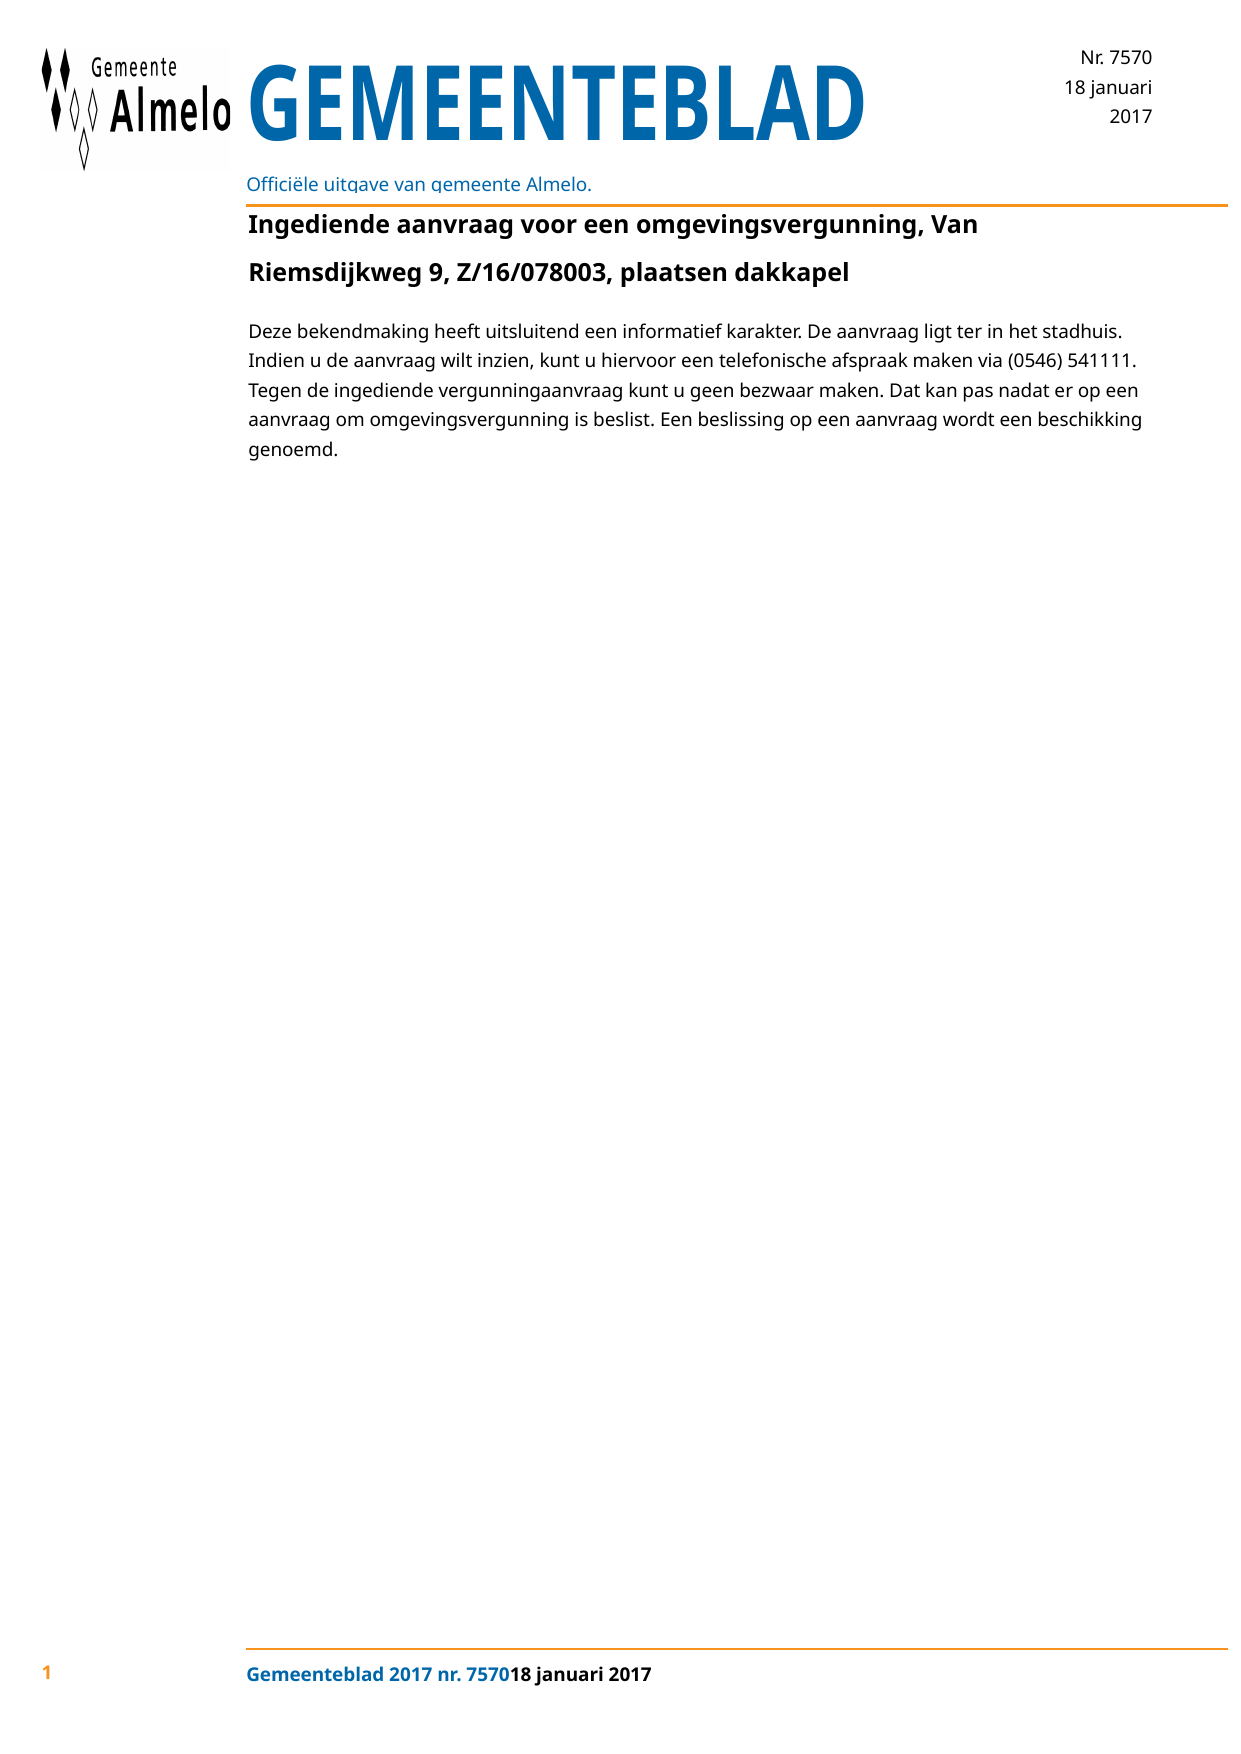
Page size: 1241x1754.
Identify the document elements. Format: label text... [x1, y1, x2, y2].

picture [41, 47, 231, 172]
text Ingediende aanvraag voor een omgevingsvergunning, Van Riemsdijkweg 9, Z/16/078003, plaatsen dakkapel [248, 207, 1152, 288]
text Deze bekendmaking heeft uitsluitend een informatief karakter. De aanvraag ligt ter in het stadhuis. Indien u de aanvraag wilt inzien, kunt u hiervoor een telefonische afspraak maken via (0546) 541111. Tegen de ingediende vergunningaanvraag kunt u geen bezwaar maken. Dat kan pas nadat er op een aanvraag om omgevingsvergunning is beslist. Een beslissing op een aanvraag wordt een beschikking genoemd. [248, 318, 1152, 462]
